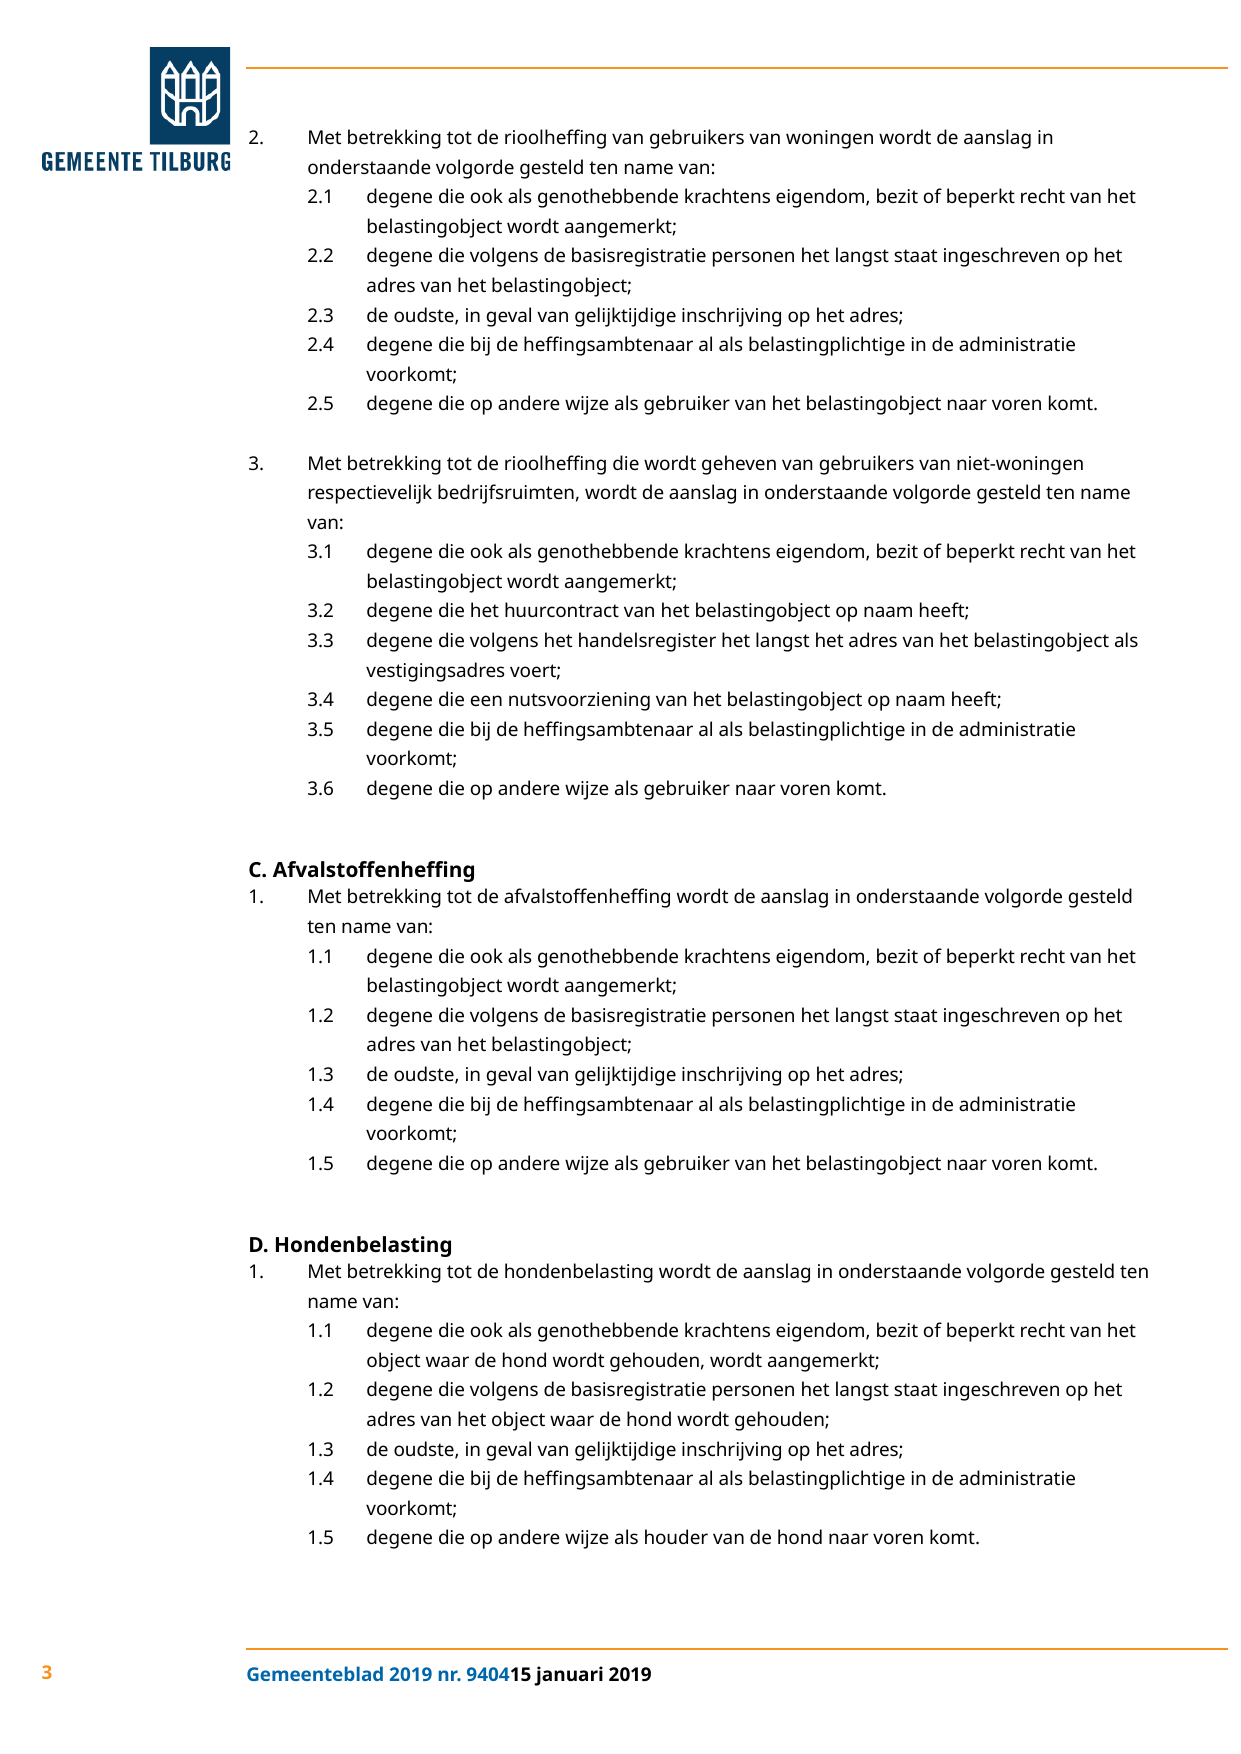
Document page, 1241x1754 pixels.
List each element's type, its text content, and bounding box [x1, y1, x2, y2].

list degene die volgens de basisregistratie personen het langst staat ingeschreven op het adres van het object waar de hond wordt gehouden; [307, 1377, 1152, 1432]
list de oudste, in geval van gelijktijdige inschrijving op het adres; [307, 1061, 1152, 1087]
list degene die ook als genothebbende krachtens eigendom, bezit of beperkt recht van het belastingobject wordt aangemerkt; [307, 183, 1152, 239]
list Met betrekking tot de rioolheffing die wordt geheven van gebruikers van niet-woningen respectievelijk bedrijfsruimten, wordt de aanslag in onderstaande volgorde gesteld ten name van: [248, 450, 1152, 535]
list degene die volgens het handelsregister het langst het adres van het belastingobject als vestigingsadres voert; [307, 627, 1152, 683]
list degene die bij de heffingsambtenaar al als belastingplichtige in de administratie voorkomt; [307, 1465, 1152, 1521]
list degene die op andere wijze als houder van de hond naar voren komt. [307, 1524, 1152, 1550]
text D. Hondenbelasting [248, 1230, 1152, 1258]
list degene die bij de heffingsambtenaar al als belastingplichtige in de administratie voorkomt; [307, 1091, 1152, 1146]
list degene die op andere wijze als gebruiker van het belastingobject naar voren komt. [307, 1150, 1152, 1176]
list degene die bij de heffingsambtenaar al als belastingplichtige in de administratie voorkomt; [307, 716, 1152, 771]
list degene die op andere wijze als gebruiker naar voren komt. [307, 775, 1152, 801]
list Met betrekking tot de afvalstoffenheffing wordt de aanslag in onderstaande volgorde gesteld ten name van: [248, 884, 1152, 939]
list degene die bij de heffingsambtenaar al als belastingplichtige in de administratie voorkomt; [307, 331, 1152, 387]
text C. Afvalstoffenheffing [248, 855, 1152, 884]
list degene die ook als genothebbende krachtens eigendom, bezit of beperkt recht van het belastingobject wordt aangemerkt; [307, 943, 1152, 998]
list degene die volgens de basisregistratie personen het langst staat ingeschreven op het adres van het belastingobject; [307, 243, 1152, 298]
list degene die volgens de basisregistratie personen het langst staat ingeschreven op het adres van het belastingobject; [307, 1002, 1152, 1057]
picture [41, 47, 231, 172]
list de oudste, in geval van gelijktijdige inschrijving op het adres; [307, 302, 1152, 328]
list degene die op andere wijze als gebruiker van het belastingobject naar voren komt. [307, 391, 1152, 416]
list de oudste, in geval van gelijktijdige inschrijving op het adres; [307, 1436, 1152, 1462]
list Met betrekking tot de rioolheffing van gebruikers van woningen wordt de aanslag in onderstaande volgorde gesteld ten name van: [248, 124, 1152, 180]
list degene die een nutsvoorziening van het belastingobject op naam heeft; [307, 686, 1152, 712]
list degene die het huurcontract van het belastingobject op naam heeft; [307, 598, 1152, 623]
list Met betrekking tot de hondenbelasting wordt de aanslag in onderstaande volgorde gesteld ten name van: [248, 1258, 1152, 1314]
list degene die ook als genothebbende krachtens eigendom, bezit of beperkt recht van het object waar de hond wordt gehouden, wordt aangemerkt; [307, 1317, 1152, 1373]
list degene die ook als genothebbende krachtens eigendom, bezit of beperkt recht van het belastingobject wordt aangemerkt; [307, 538, 1152, 594]
